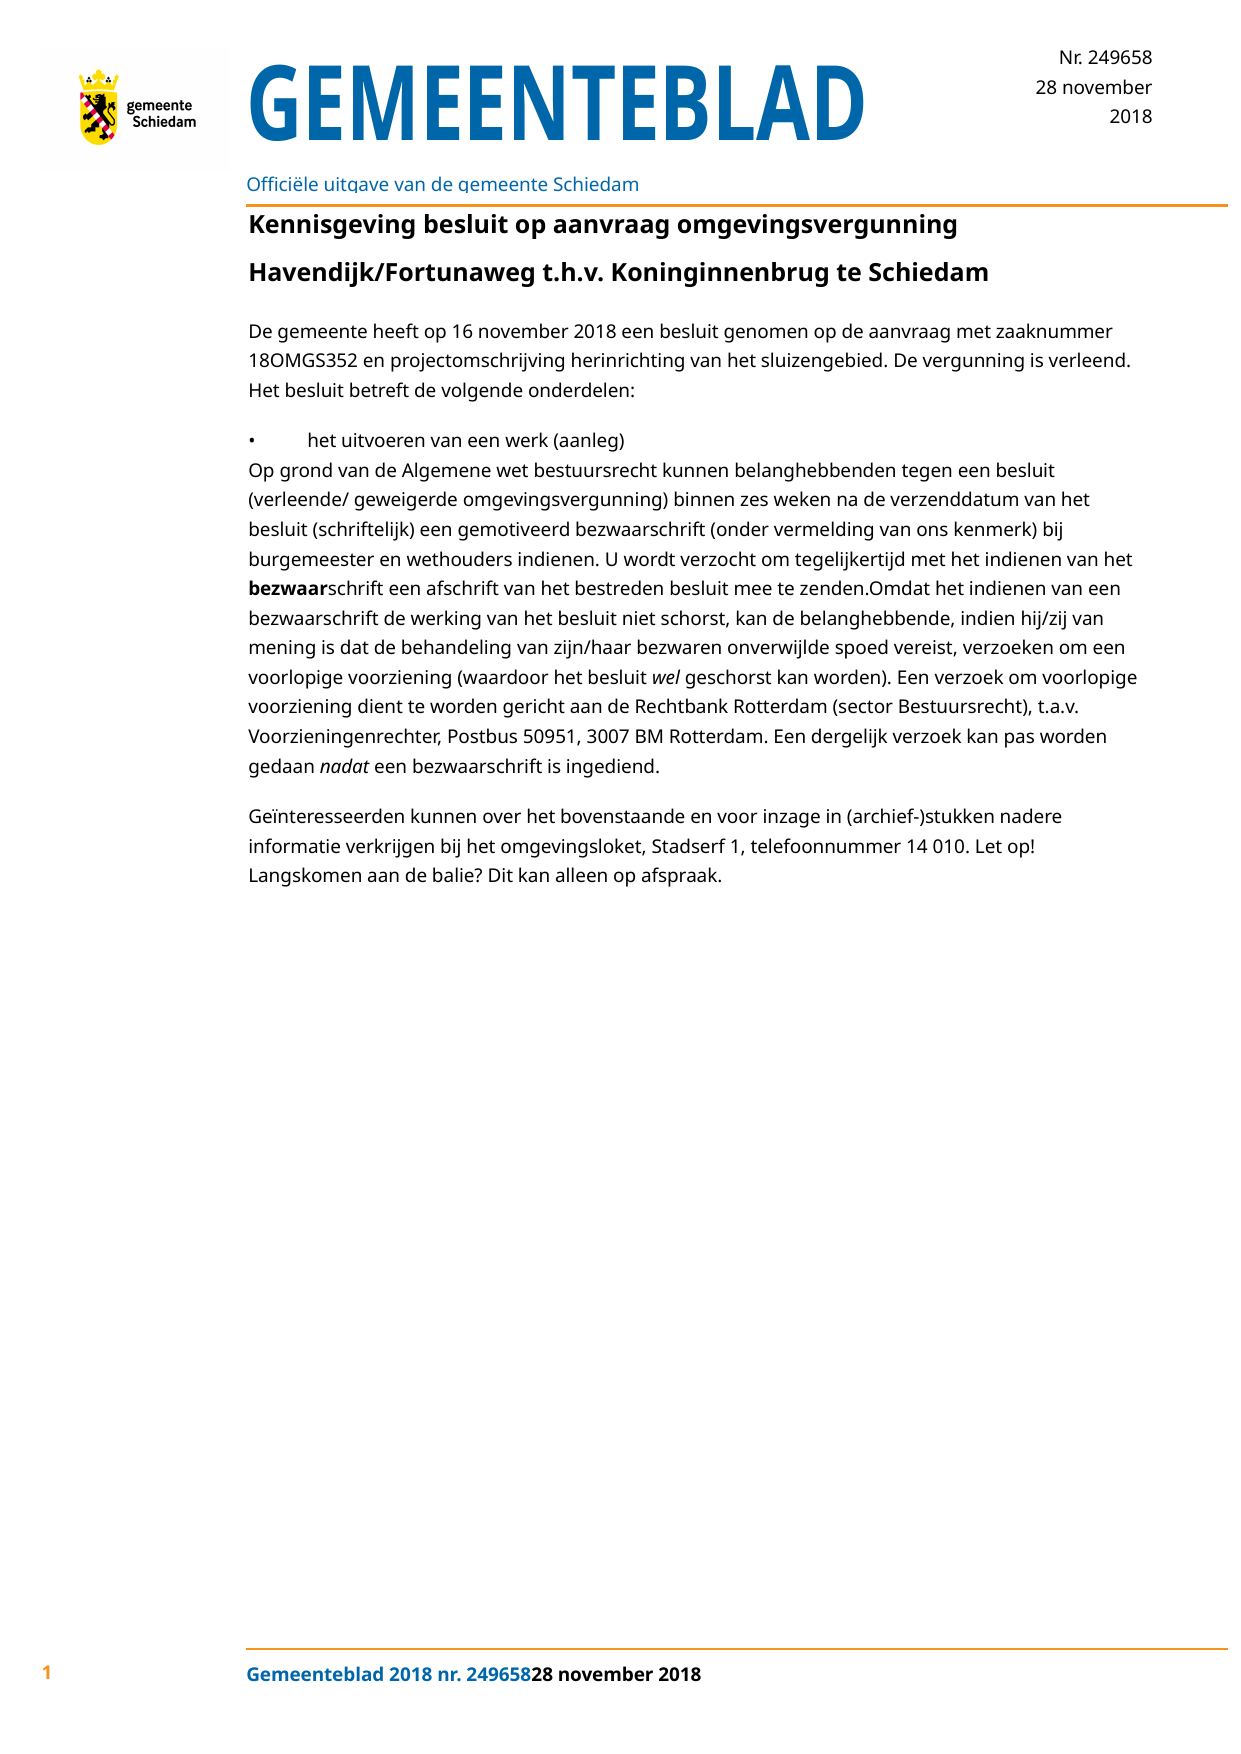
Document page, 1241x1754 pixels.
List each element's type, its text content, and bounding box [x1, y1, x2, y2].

list het uitvoeren van een werk (aanleg) [248, 427, 1152, 453]
text Geïnteresseerden kunnen over het bovenstaande en voor inzage in (archief-)stukken nadere informatie verkrijgen bij het omgevingsloket, Stadserf 1, telefoonnummer 14 010. Let op! Langskomen aan de balie? Dit kan alleen op afspraak. [248, 803, 1152, 888]
text De gemeente heeft op 16 november 2018 een besluit genomen op de aanvraag met zaaknummer 18OMGS352 en projectomschrijving herinrichting van het sluizengebied. De vergunning is verleend. Het besluit betreft de volgende onderdelen: [248, 318, 1152, 403]
text Kennisgeving besluit op aanvraag omgevingsvergunning Havendijk/Fortunaweg t.h.v. Koninginnenbrug te Schiedam [248, 207, 1152, 288]
picture [41, 47, 231, 172]
text Op grond van de Algemene wet bestuursrecht kunnen belanghebbenden tegen een besluit (verleende/ geweigerde omgevingsvergunning) binnen zes weken na de verzenddatum van het besluit (schriftelijk) een gemotiveerd bezwaarschrift (onder vermelding van ons kenmerk) bij burgemeester en wethouders indienen. U wordt verzocht om tegelijkertijd met het indienen van het bezwaarschrift een afschrift van het bestreden besluit mee te zenden.Omdat het indienen van een bezwaarschrift de werking van het besluit niet schorst, kan de belanghebbende, indien hij/zij van mening is dat de behandeling van zijn/haar bezwaren onverwijlde spoed vereist, verzoeken om een voorlopige voorziening (waardoor het besluit wel geschorst kan worden). Een verzoek om voorlopige voorziening dient te worden gericht aan de Rechtbank Rotterdam (sector Bestuursrecht), t.a.v. Voorzieningenrechter, Postbus 50951, 3007 BM Rotterdam. Een dergelijk verzoek kan pas worden gedaan nadat een bezwaarschrift is ingediend. [248, 457, 1152, 779]
